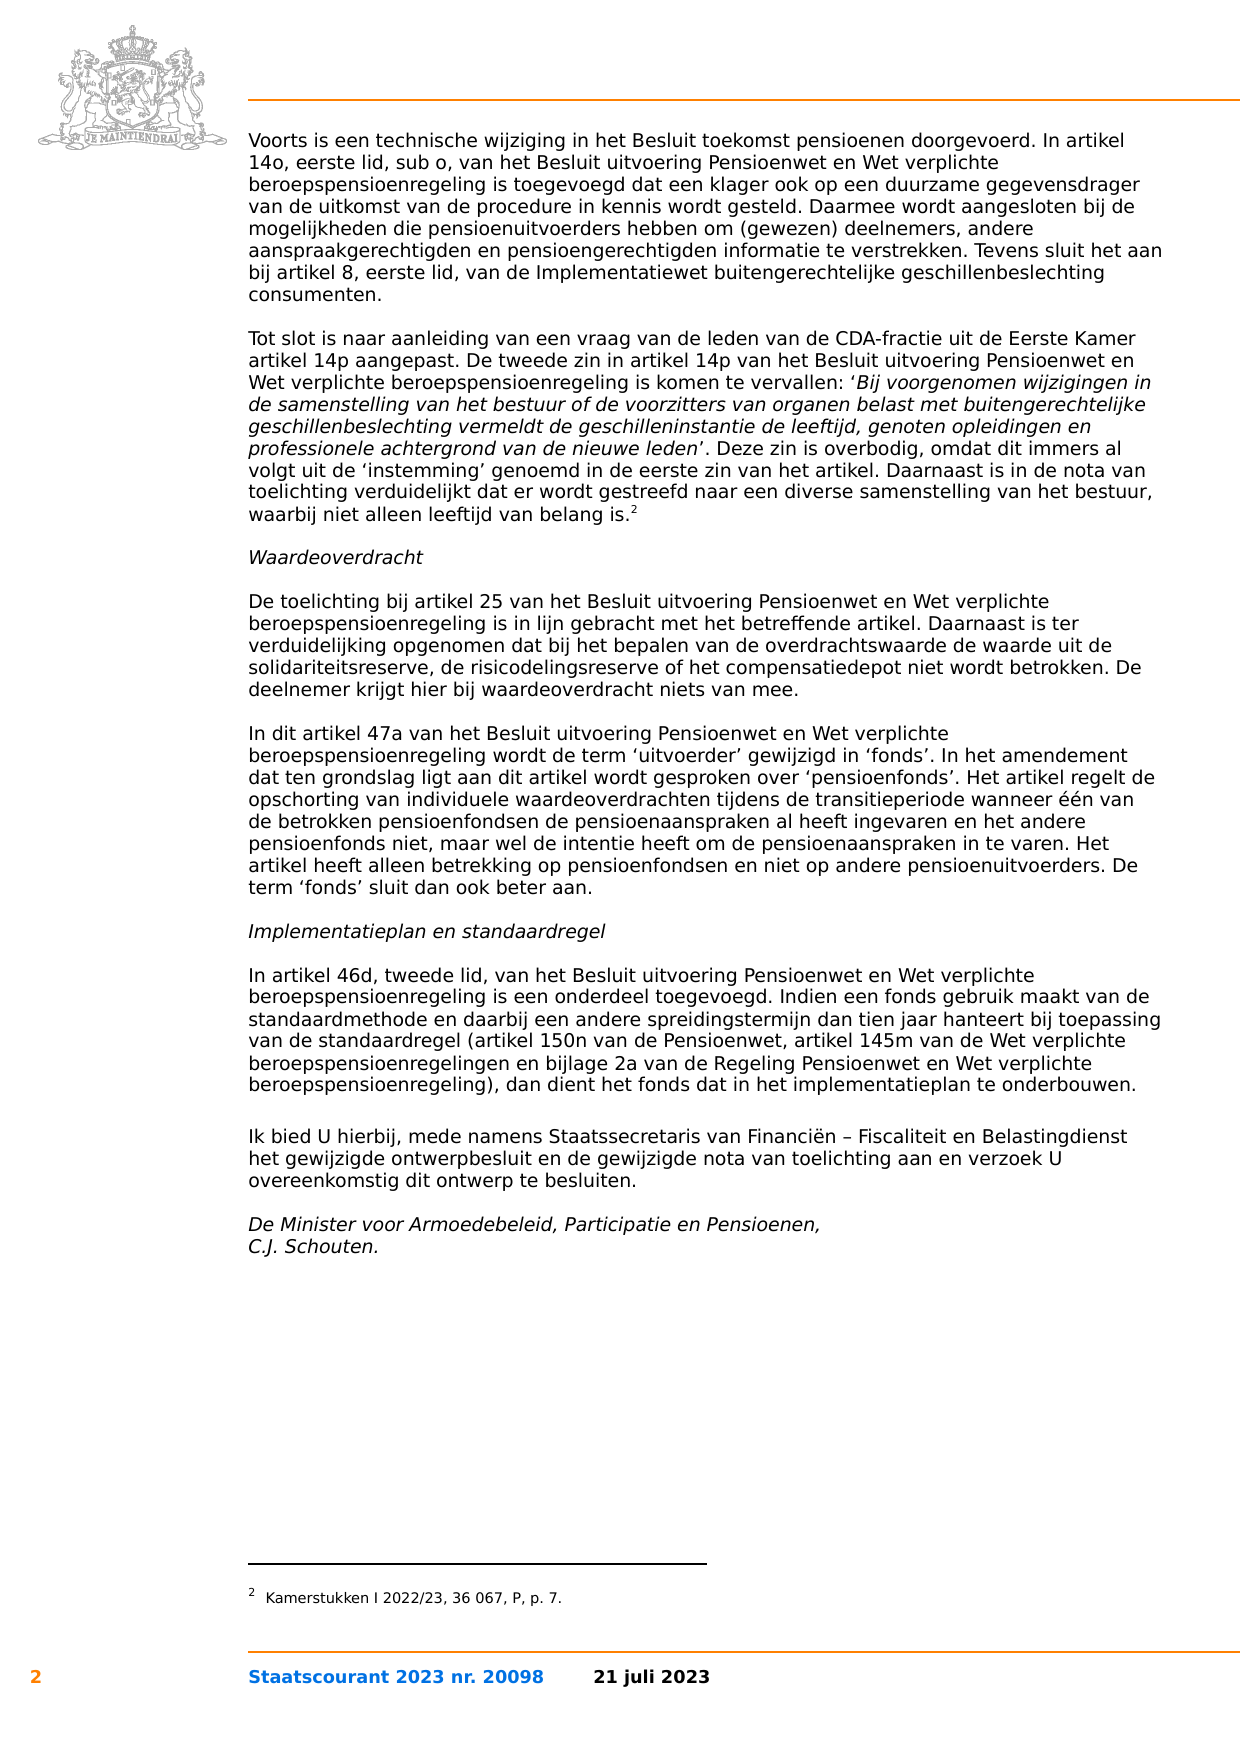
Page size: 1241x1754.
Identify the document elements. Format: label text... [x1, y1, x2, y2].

text Ik bied U hierbij, mede namens Staatssecretaris van Financiën – Fiscaliteit en Belastingdienst het gewijzigde ontwerpbesluit en de gewijzigde nota van toelichting aan en verzoek U overeenkomstig dit ontwerp te besluiten. [248, 1126, 1163, 1192]
text Tot slot is naar aanleiding van een vraag van de leden van de CDA-fractie uit de Eerste Kamer artikel 14p aangepast. De tweede zin in artikel 14p van het Besluit uitvoering Pensioenwet en Wet verplichte beroepspensioenregeling is komen te vervallen: ‘Bij voorgenomen wijzigingen in de samenstelling van het bestuur of de voorzitters van organen belast met buitengerechtelijke geschillenbeslechting vermeldt de geschilleninstantie de leeftijd, genoten opleidingen en professionele achtergrond van de nieuwe leden’. Deze zin is overbodig, omdat dit immers al volgt uit de ‘instemming’ genoemd in de eerste zin van het artikel. Daarnaast is in de nota van toelichting verduidelijkt dat er wordt gestreefd naar een diverse samenstelling van het bestuur, waarbij niet alleen leeftijd van belang is. [248, 328, 1163, 525]
text Voorts is een technische wijziging in het Besluit toekomst pensioenen doorgevoerd. In artikel 14o, eerste lid, sub o, van het Besluit uitvoering Pensioenwet en Wet verplichte beroepspensioenregeling is toegevoegd dat een klager ook op een duurzame gegevensdrager van de uitkomst van de procedure in kennis wordt gesteld. Daarmee wordt aangesloten bij de mogelijkheden die pensioenuitvoerders hebben om (gewezen) deelnemers, andere aanspraakgerechtigden en pensioengerechtigden informatie te verstrekken. Tevens sluit het aan bij artikel 8, eerste lid, van de Implementatiewet buitengerechtelijke geschillenbeslechting consumenten. [248, 130, 1163, 306]
text De toelichting bij artikel 25 van het Besluit uitvoering Pensioenwet en Wet verplichte beroepspensioenregeling is in lijn gebracht met het betreffende artikel. Daarnaast is ter verduidelijking opgenomen dat bij het bepalen van de overdrachtswaarde de waarde uit de solidariteitsreserve, de risicodelingsreserve of het compensatiedepot niet wordt betrokken. De deelnemer krijgt hier bij waardeoverdracht niets van mee. [248, 591, 1163, 701]
text De Minister voor Armoedebeleid, Participatie en Pensioenen, C.J. Schouten. [248, 1214, 1163, 1258]
text Kamerstukken I 2022/23, 36 067, P, p. 7. [248, 1586, 1163, 1608]
text In dit artikel 47a van het Besluit uitvoering Pensioenwet en Wet verplichte beroepspensioenregeling wordt de term ‘uitvoerder’ gewijzigd in ‘fonds’. In het amendement dat ten grondslag ligt aan dit artikel wordt gesproken over ‘pensioenfonds’. Het artikel regelt de opschorting van individuele waardeoverdrachten tijdens de transitieperiode wanneer één van de betrokken pensioenfondsen de pensioenaanspraken al heeft ingevaren en het andere pensioenfonds niet, maar wel de intentie heeft om de pensioenaanspraken in te varen. Het artikel heeft alleen betrekking op pensioenfondsen en niet op andere pensioenuitvoerders. De term ‘fonds’ sluit dan ook beter aan. [248, 723, 1163, 899]
subtitle Implementatieplan en standaardregel [248, 921, 1163, 943]
subtitle Waardeoverdracht [248, 547, 1163, 569]
text In artikel 46d, tweede lid, van het Besluit uitvoering Pensioenwet en Wet verplichte beroepspensioenregeling is een onderdeel toegevoegd. Indien een fonds gebruik maakt van de standaardmethode en daarbij een andere spreidingstermijn dan tien jaar hanteert bij toepassing van de standaardregel (artikel 150n van de Pensioenwet, artikel 145m van de Wet verplichte beroepspensioenregelingen en bijlage 2a van de Regeling Pensioenwet en Wet verplichte beroepspensioenregeling), dan dient het fonds dat in het implementatieplan te onderbouwen. [248, 964, 1163, 1096]
picture [38, 25, 227, 150]
